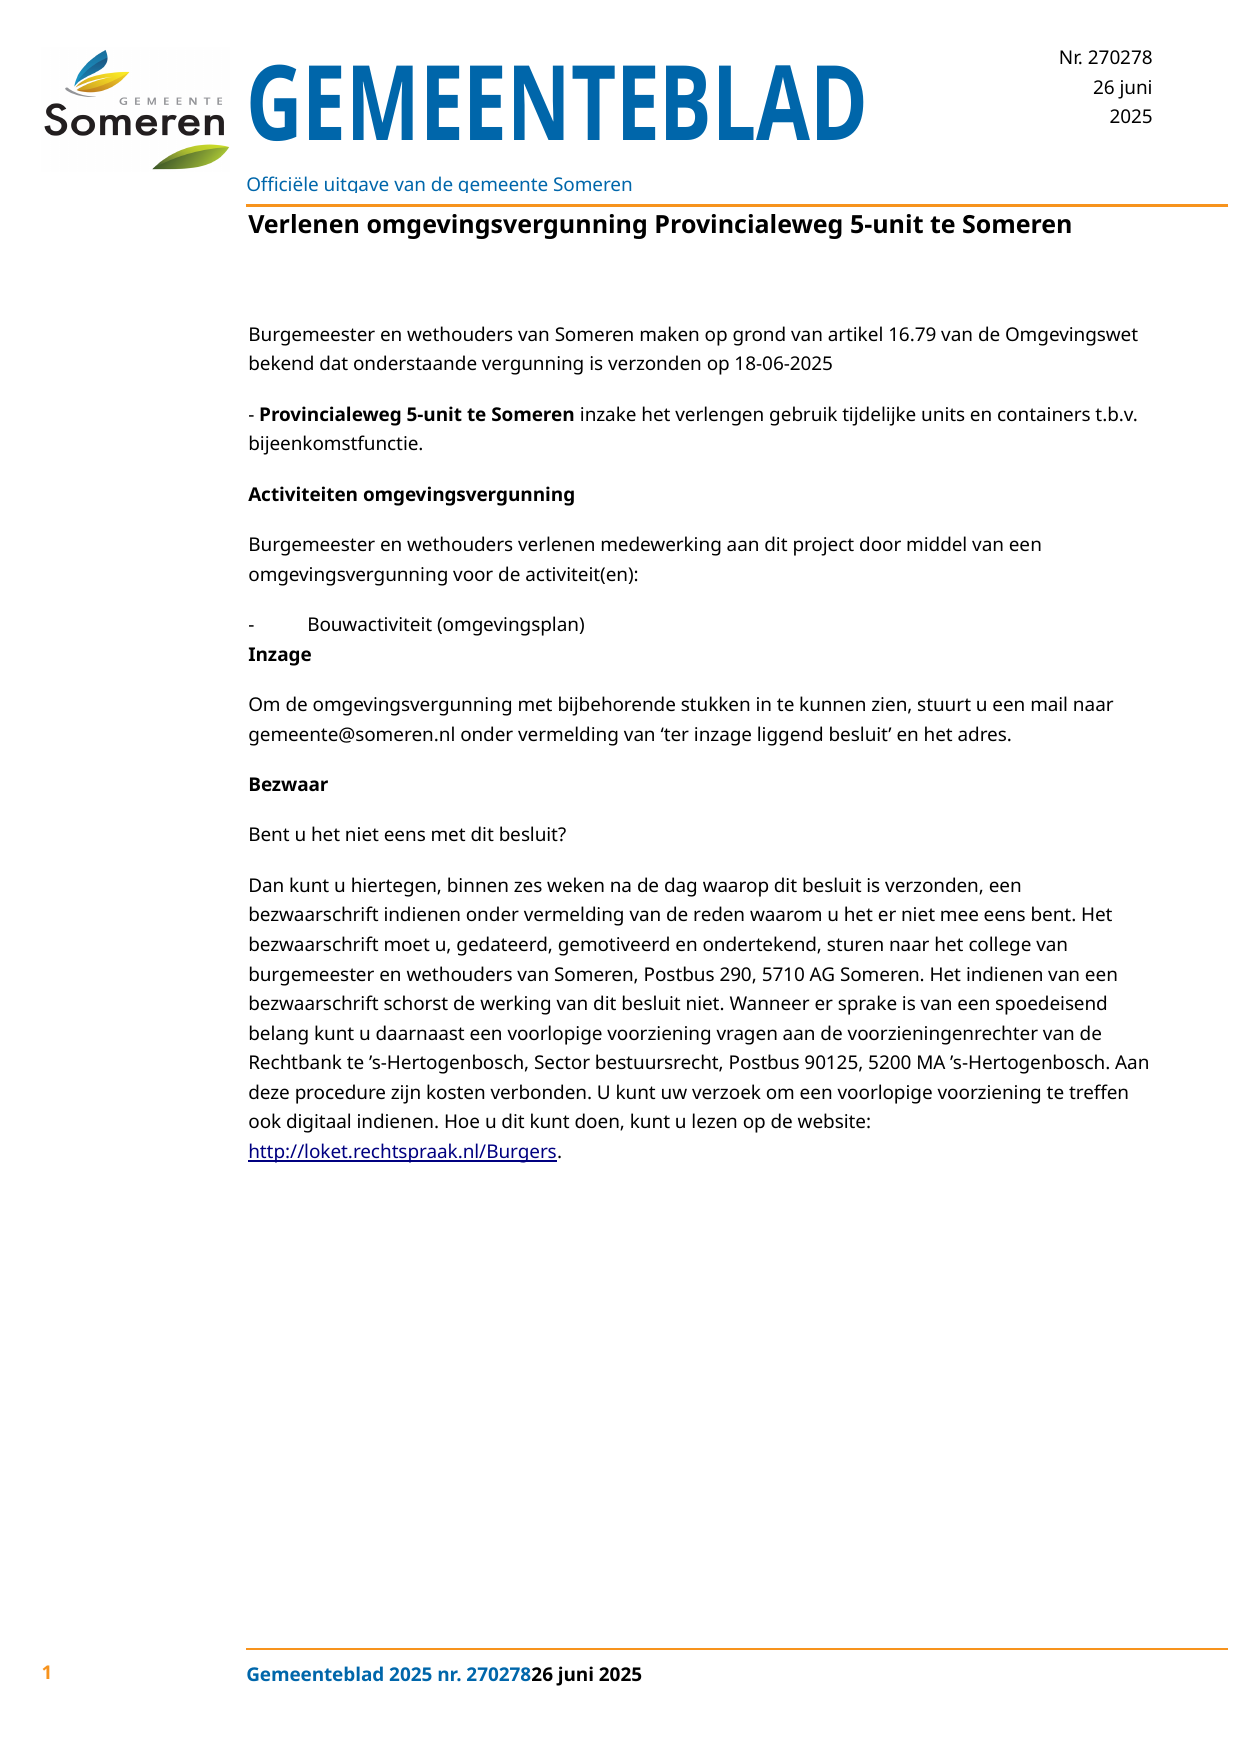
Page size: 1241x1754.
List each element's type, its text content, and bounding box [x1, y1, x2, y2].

text Activiteiten omgevingsvergunning [248, 481, 1152, 506]
text Bent u het niet eens met dit besluit? [248, 822, 1152, 847]
text Inzage [248, 641, 1152, 666]
text Burgemeester en wethouders verlenen medewerking aan dit project door middel van een omgevingsvergunning voor de activiteit(en): [248, 531, 1152, 586]
list Bouwactiviteit (omgevingsplan) [248, 611, 1152, 637]
text Om de omgevingsvergunning met bijbehorende stukken in te kunnen zien, stuurt u een mail naar gemeente@someren.nl onder vermelding van ‘ter inzage liggend besluit’ en het adres. [248, 691, 1152, 746]
text Verlenen omgevingsvergunning Provincialeweg 5-unit te Someren [248, 207, 1152, 241]
text Bezwaar [248, 771, 1152, 797]
text Burgemeester en wethouders van Someren maken op grond van artikel 16.79 van de Omgevingswet bekend dat onderstaande vergunning is verzonden op 18-06-2025 [248, 321, 1152, 376]
text - Provincialeweg 5-unit te Someren inzake het verlengen gebruik tijdelijke units en containers t.b.v. bijeenkomstfunctie. [248, 401, 1152, 456]
picture [41, 47, 231, 172]
text Dan kunt u hiertegen, binnen zes weken na de dag waarop dit besluit is verzonden, een bezwaarschrift indienen onder vermelding van de reden waarom u het er niet mee eens bent. Het bezwaarschrift moet u, gedateerd, gemotiveerd en ondertekend, sturen naar het college van burgemeester en wethouders van Someren, Postbus 290, 5710 AG Someren. Het indienen van een bezwaarschrift schorst de werking van dit besluit niet. Wanneer er sprake is van een spoedeisend belang kunt u daarnaast een voorlopige voorziening vragen aan de voorzieningenrechter van de Rechtbank te ’s-Hertogenbosch, Sector bestuursrecht, Postbus 90125, 5200 MA ’s-Hertogenbosch. Aan deze procedure zijn kosten verbonden. U kunt uw verzoek om een voorlopige voorziening te treffen ook digitaal indienen. Hoe u dit kunt doen, kunt u lezen op de website: http://loket.rechtspraak.nl/Burgers. [248, 872, 1152, 1164]
